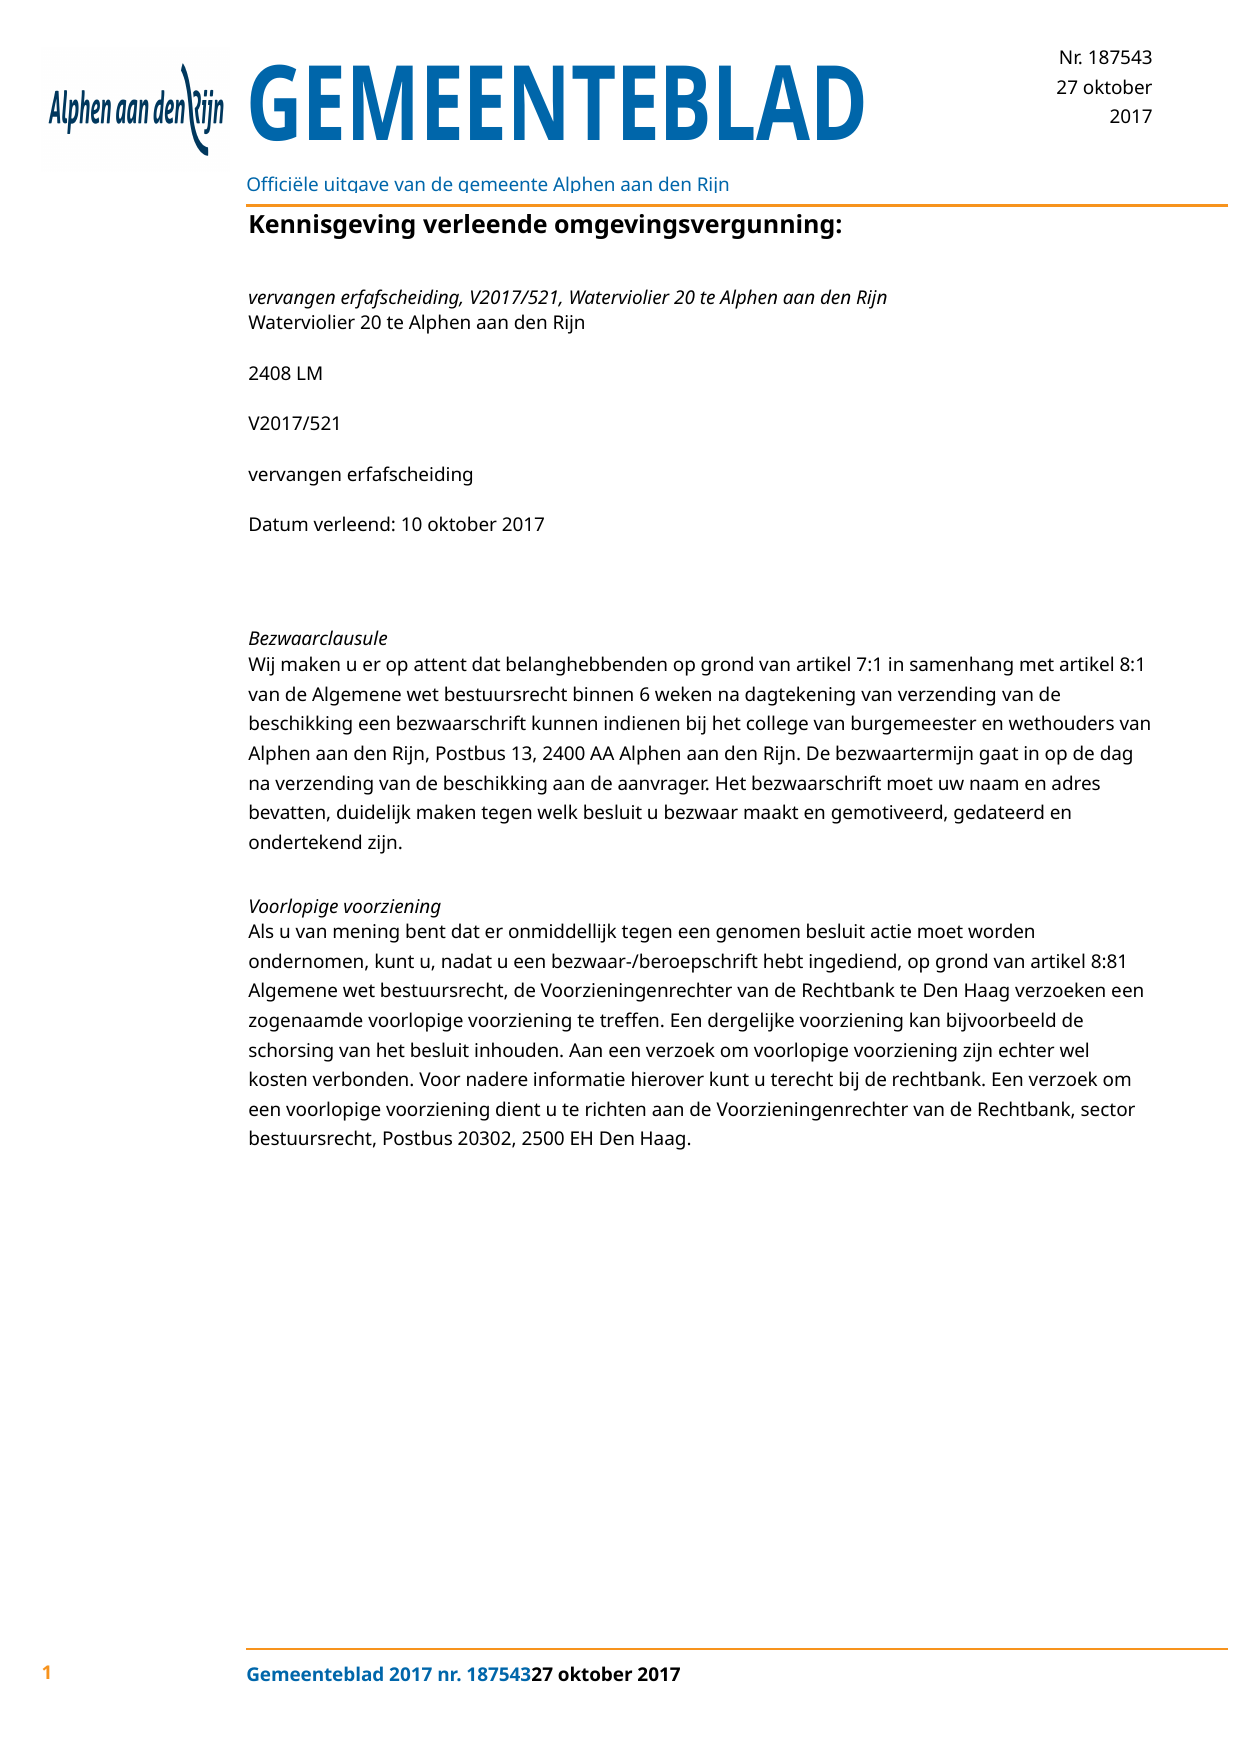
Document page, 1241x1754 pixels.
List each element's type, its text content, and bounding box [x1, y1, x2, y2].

text Kennisgeving verleende omgevingsvergunning: [248, 207, 1152, 241]
text Waterviolier 20 te Alphen aan den Rijn [248, 309, 1152, 335]
text vervangen erfafscheiding, V2017/521, Waterviolier 20 te Alphen aan den Rijn [248, 284, 1152, 309]
text V2017/521 [248, 410, 1152, 436]
text Wij maken u er op attent dat belanghebbenden op grond van artikel 7:1 in samenhang met artikel 8:1 van de Algemene wet bestuursrecht binnen 6 weken na dagtekening van verzending van de beschikking een bezwaarschrift kunnen indienen bij het college van burgemeester en wethouders van Alphen aan den Rijn, Postbus 13, 2400 AA Alphen aan den Rijn. De bezwaartermijn gaat in op de dag na verzending van de beschikking aan de aanvrager. Het bezwaarschrift moet uw naam en adres bevatten, duidelijk maken tegen welk besluit u bezwaar maakt en gemotiveerd, gedateerd en ondertekend zijn. [248, 651, 1152, 854]
text 2408 LM [248, 360, 1152, 386]
text Datum verleend: 10 oktober 2017 [248, 511, 1152, 537]
picture [41, 47, 231, 172]
text Voorlopige voorziening [248, 893, 1152, 918]
text vervangen erfafscheiding [248, 461, 1152, 487]
text Bezwaarclausule [248, 626, 1152, 651]
text Als u van mening bent dat er onmiddellijk tegen een genomen besluit actie moet worden ondernomen, kunt u, nadat u een bezwaar-/beroepschrift hebt ingediend, op grond van artikel 8:81 Algemene wet bestuursrecht, de Voorzieningenrechter van de Rechtbank te Den Haag verzoeken een zogenaamde voorlopige voorziening te treffen. Een dergelijke voorziening kan bijvoorbeeld de schorsing van het besluit inhouden. Aan een verzoek om voorlopige voorziening zijn echter wel kosten verbonden. Voor nadere informatie hierover kunt u terecht bij de rechtbank. Een verzoek om een voorlopige voorziening dient u te richten aan de Voorzieningenrechter van de Rechtbank, sector bestuursrecht, Postbus 20302, 2500 EH Den Haag. [248, 918, 1152, 1151]
